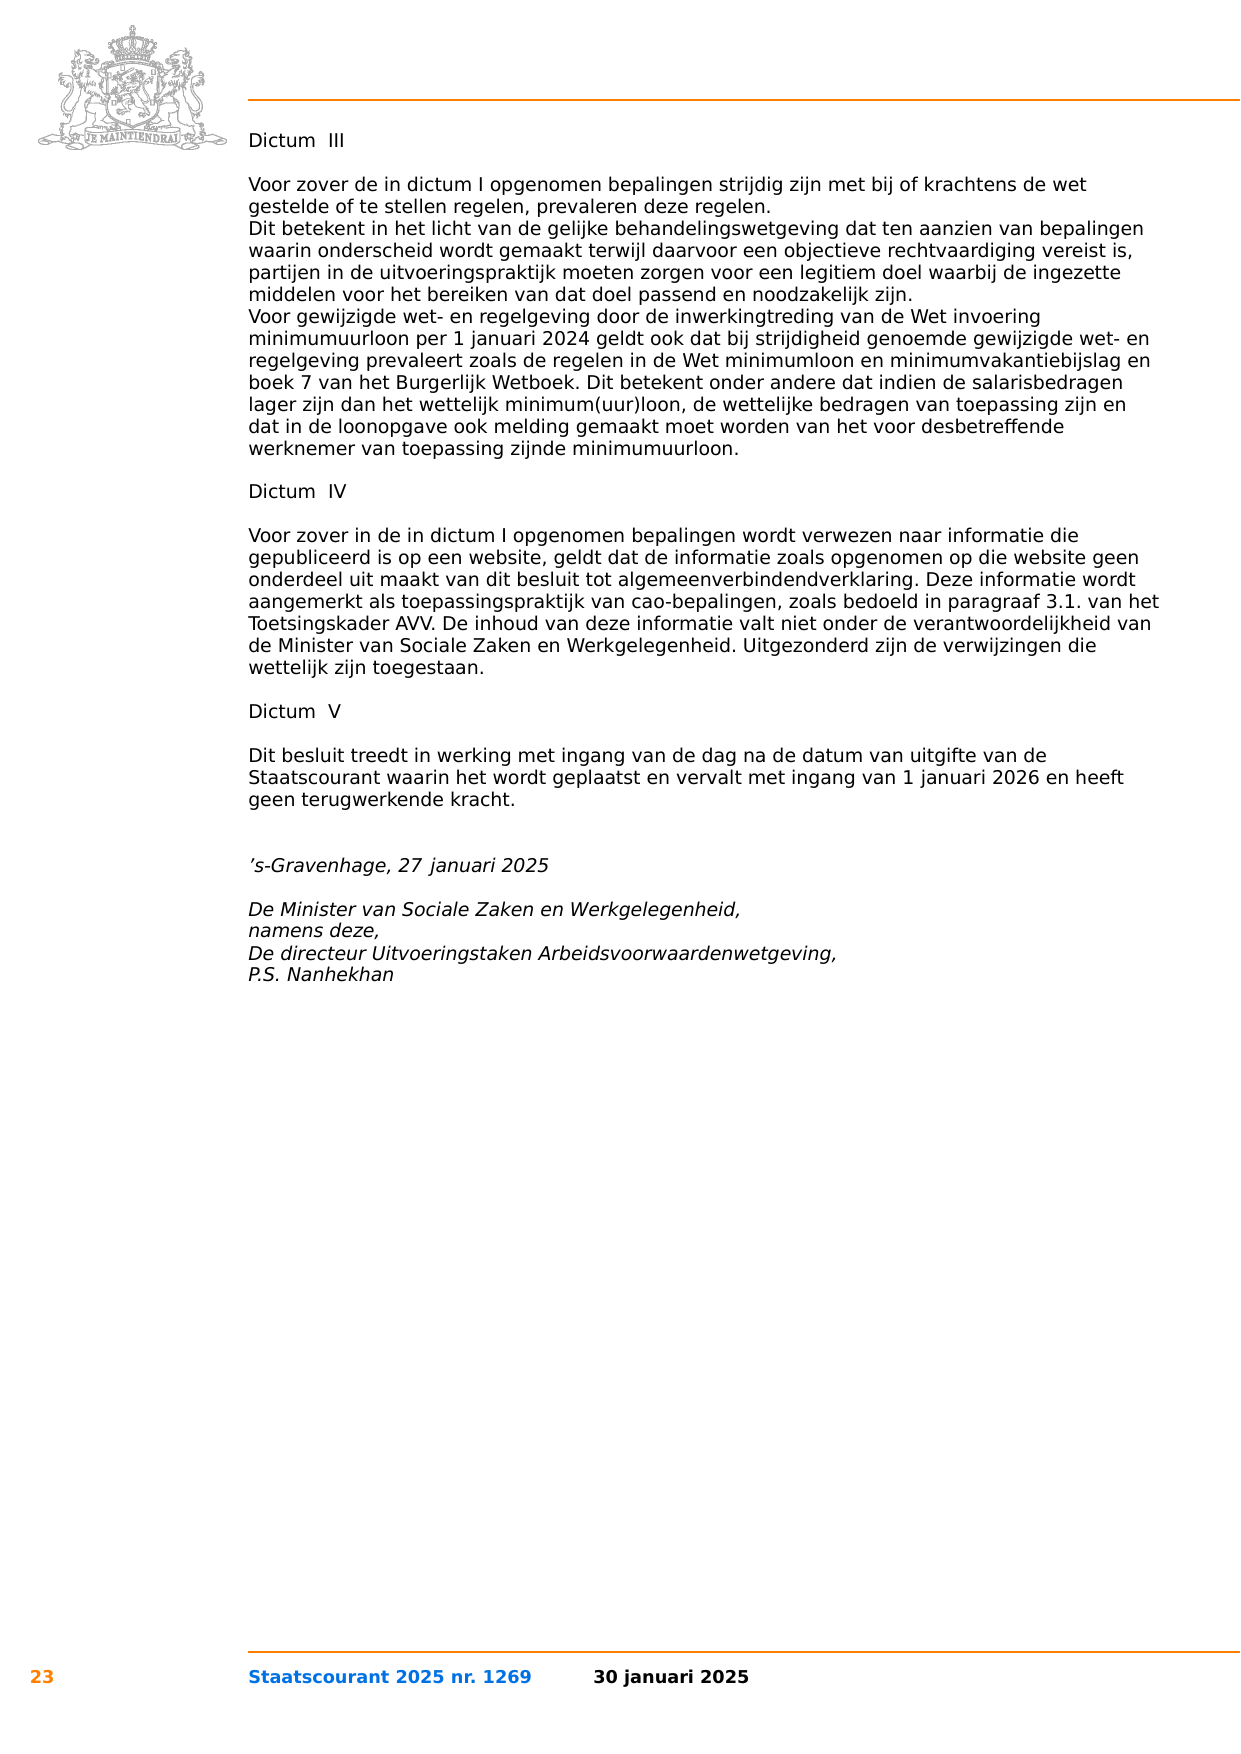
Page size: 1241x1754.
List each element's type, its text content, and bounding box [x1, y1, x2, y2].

text Voor gewijzigde wet- en regelgeving door de inwerkingtreding van de Wet invoering minimumuurloon per 1 januari 2024 geldt ook dat bij strijdigheid genoemde gewijzigde wet- en regelgeving prevaleert zoals de regelen in de Wet minimumloon en minimumvakantiebijslag en boek 7 van het Burgerlijk Wetboek. Dit betekent onder andere dat indien de salarisbedragen lager zijn dan het wettelijk minimum(uur)loon, de wettelijke bedragen van toepassing zijn en dat in de loonopgave ook melding gemaakt moet worden van het voor desbetreffende werknemer van toepassing zijnde minimumuurloon. [248, 306, 1163, 459]
text De Minister van Sociale Zaken en Werkgelegenheid, namens deze, De directeur Uitvoeringstaken Arbeidsvoorwaardenwetgeving, P.S. Nanhekhan [248, 898, 1163, 986]
text ’s-Gravenhage, 27 januari 2025 [248, 854, 1163, 877]
text Dictum IV [248, 481, 1163, 503]
text Voor zover in de in dictum I opgenomen bepalingen wordt verwezen naar informatie die gepubliceerd is op een website, geldt dat de informatie zoals opgenomen op die website geen onderdeel uit maakt van dit besluit tot algemeenverbindendverklaring. Deze informatie wordt aangemerkt als toepassingspraktijk van cao-bepalingen, zoals bedoeld in paragraaf 3.1. van het Toetsingskader AVV. De inhoud van deze informatie valt niet onder de verantwoordelijkheid van de Minister van Sociale Zaken en Werkgelegenheid. Uitgezonderd zijn de verwijzingen die wettelijk zijn toegestaan. [248, 525, 1163, 679]
text Dictum V [248, 701, 1163, 723]
text Voor zover de in dictum I opgenomen bepalingen strijdig zijn met bij of krachtens de wet gestelde of te stellen regelen, prevaleren deze regelen. [248, 174, 1163, 218]
text Dit betekent in het licht van de gelijke behandelingswetgeving dat ten aanzien van bepalingen waarin onderscheid wordt gemaakt terwijl daarvoor een objectieve rechtvaardiging vereist is, partijen in de uitvoeringspraktijk moeten zorgen voor een legitiem doel waarbij de ingezette middelen voor het bereiken van dat doel passend en noodzakelijk zijn. [248, 218, 1163, 306]
text Dictum III [248, 130, 1163, 152]
picture [38, 25, 227, 150]
text Dit besluit treedt in werking met ingang van de dag na de datum van uitgifte van de Staatscourant waarin het wordt geplaatst en vervalt met ingang van 1 januari 2026 en heeft geen terugwerkende kracht. [248, 745, 1163, 811]
